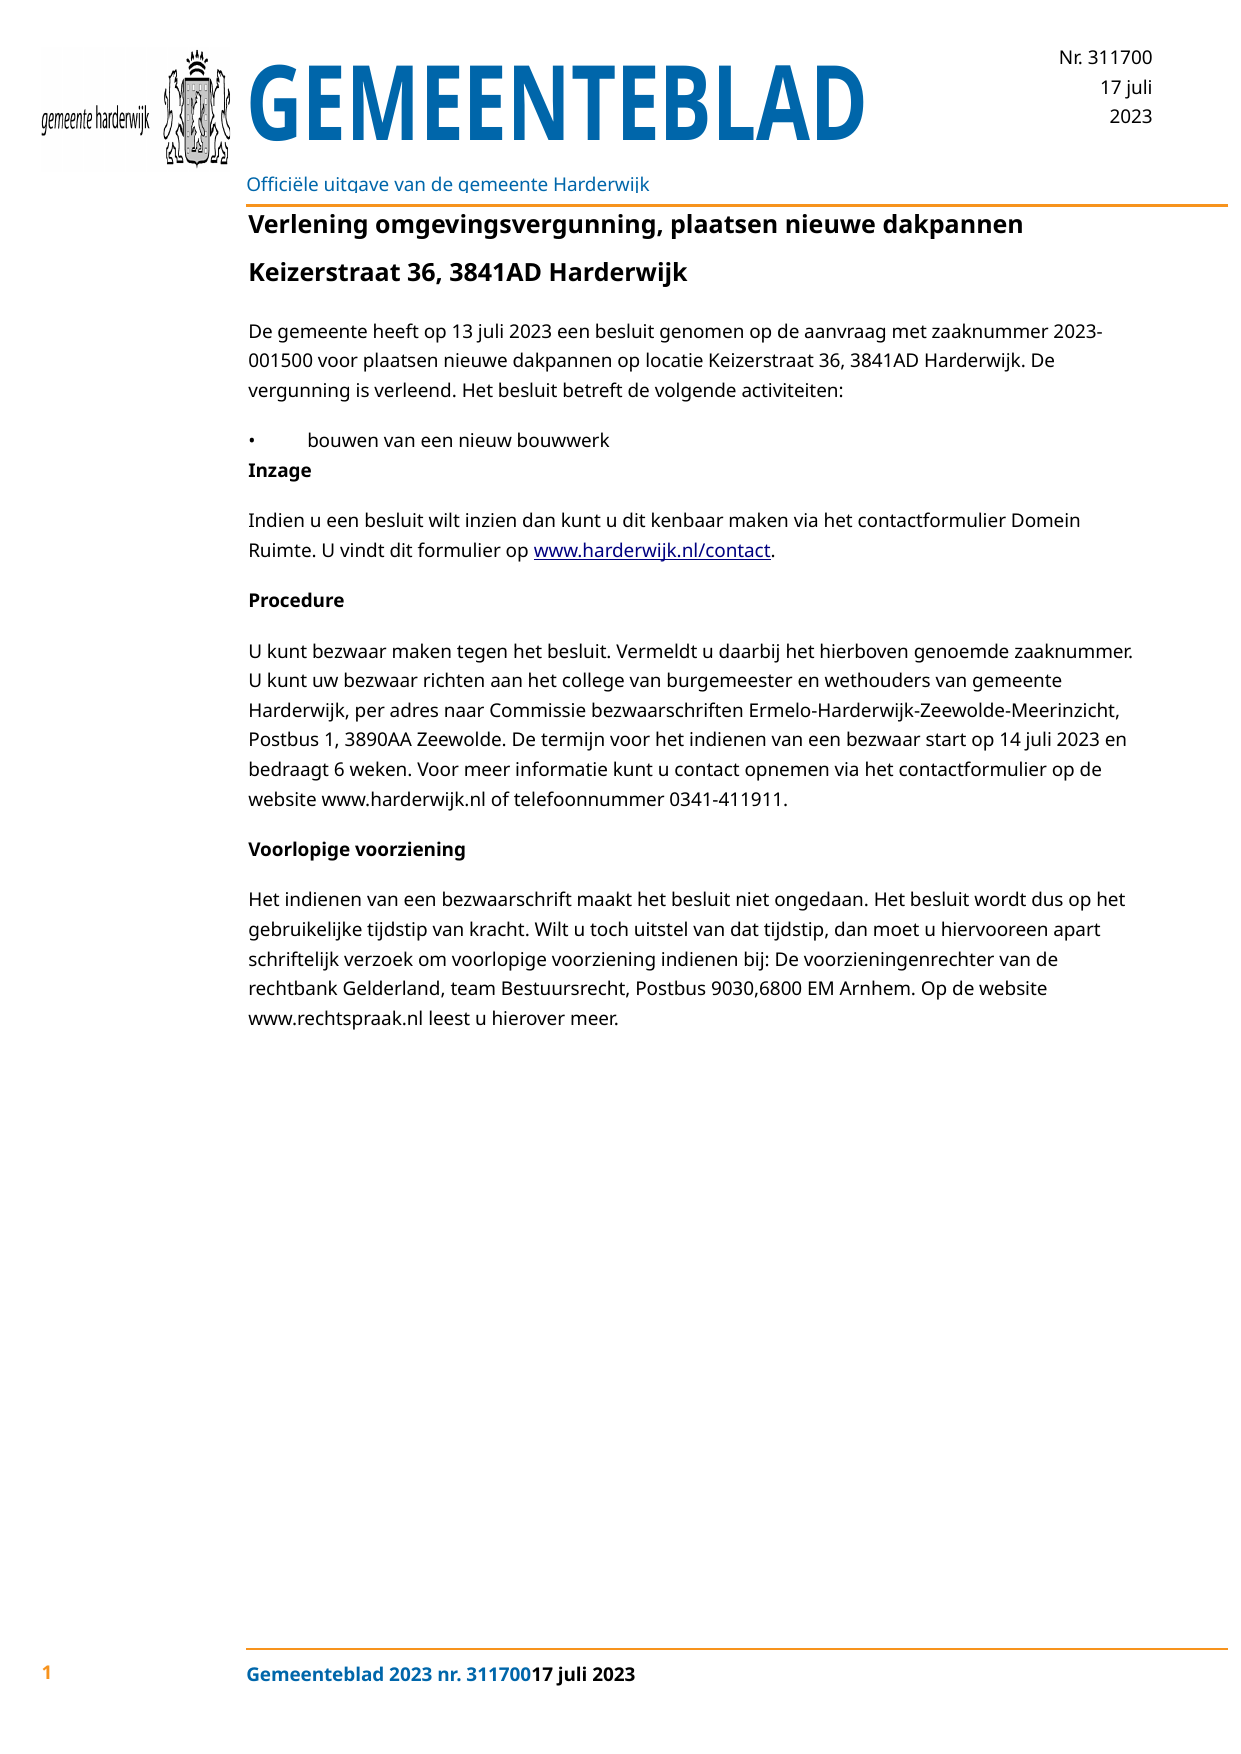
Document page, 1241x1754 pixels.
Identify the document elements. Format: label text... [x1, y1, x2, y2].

text Verlening omgevingsvergunning, plaatsen nieuwe dakpannen Keizerstraat 36, 3841AD Harderwijk [248, 207, 1152, 288]
text Voorlopige voorziening [248, 836, 1152, 862]
text Indien u een besluit wilt inzien dan kunt u dit kenbaar maken via het contactformulier Domein Ruimte. U vindt dit formulier op www.harderwijk.nl/contact. [248, 507, 1152, 563]
picture [41, 47, 231, 172]
list bouwen van een nieuw bouwwerk [248, 427, 1152, 453]
text U kunt bezwaar maken tegen het besluit. Vermeldt u daarbij het hierboven genoemde zaaknummer. U kunt uw bezwaar richten aan het college van burgemeester en wethouders van gemeente Harderwijk, per adres naar Commissie bezwaarschriften Ermelo-Harderwijk-Zeewolde-Meerinzicht, Postbus 1, 3890AA Zeewolde. De termijn voor het indienen van een bezwaar start op 14 juli 2023 en bedraagt 6 weken. Voor meer informatie kunt u contact opnemen via het contactformulier op de website www.harderwijk.nl of telefoonnummer 0341-411911. [248, 638, 1152, 812]
text Het indienen van een bezwaarschrift maakt het besluit niet ongedaan. Het besluit wordt dus op het gebruikelijke tijdstip van kracht. Wilt u toch uitstel van dat tijdstip, dan moet u hiervooreen apart schriftelijk verzoek om voorlopige voorziening indienen bij: De voorzieningenrechter van de rechtbank Gelderland, team Bestuursrecht, Postbus 9030,6800 EM Arnhem. Op de website www.rechtspraak.nl leest u hierover meer. [248, 887, 1152, 1031]
text Procedure [248, 587, 1152, 613]
text De gemeente heeft op 13 juli 2023 een besluit genomen op de aanvraag met zaaknummer 2023-001500 voor plaatsen nieuwe dakpannen op locatie Keizerstraat 36, 3841AD Harderwijk. De vergunning is verleend. Het besluit betreft de volgende activiteiten: [248, 318, 1152, 403]
text Inzage [248, 457, 1152, 483]
